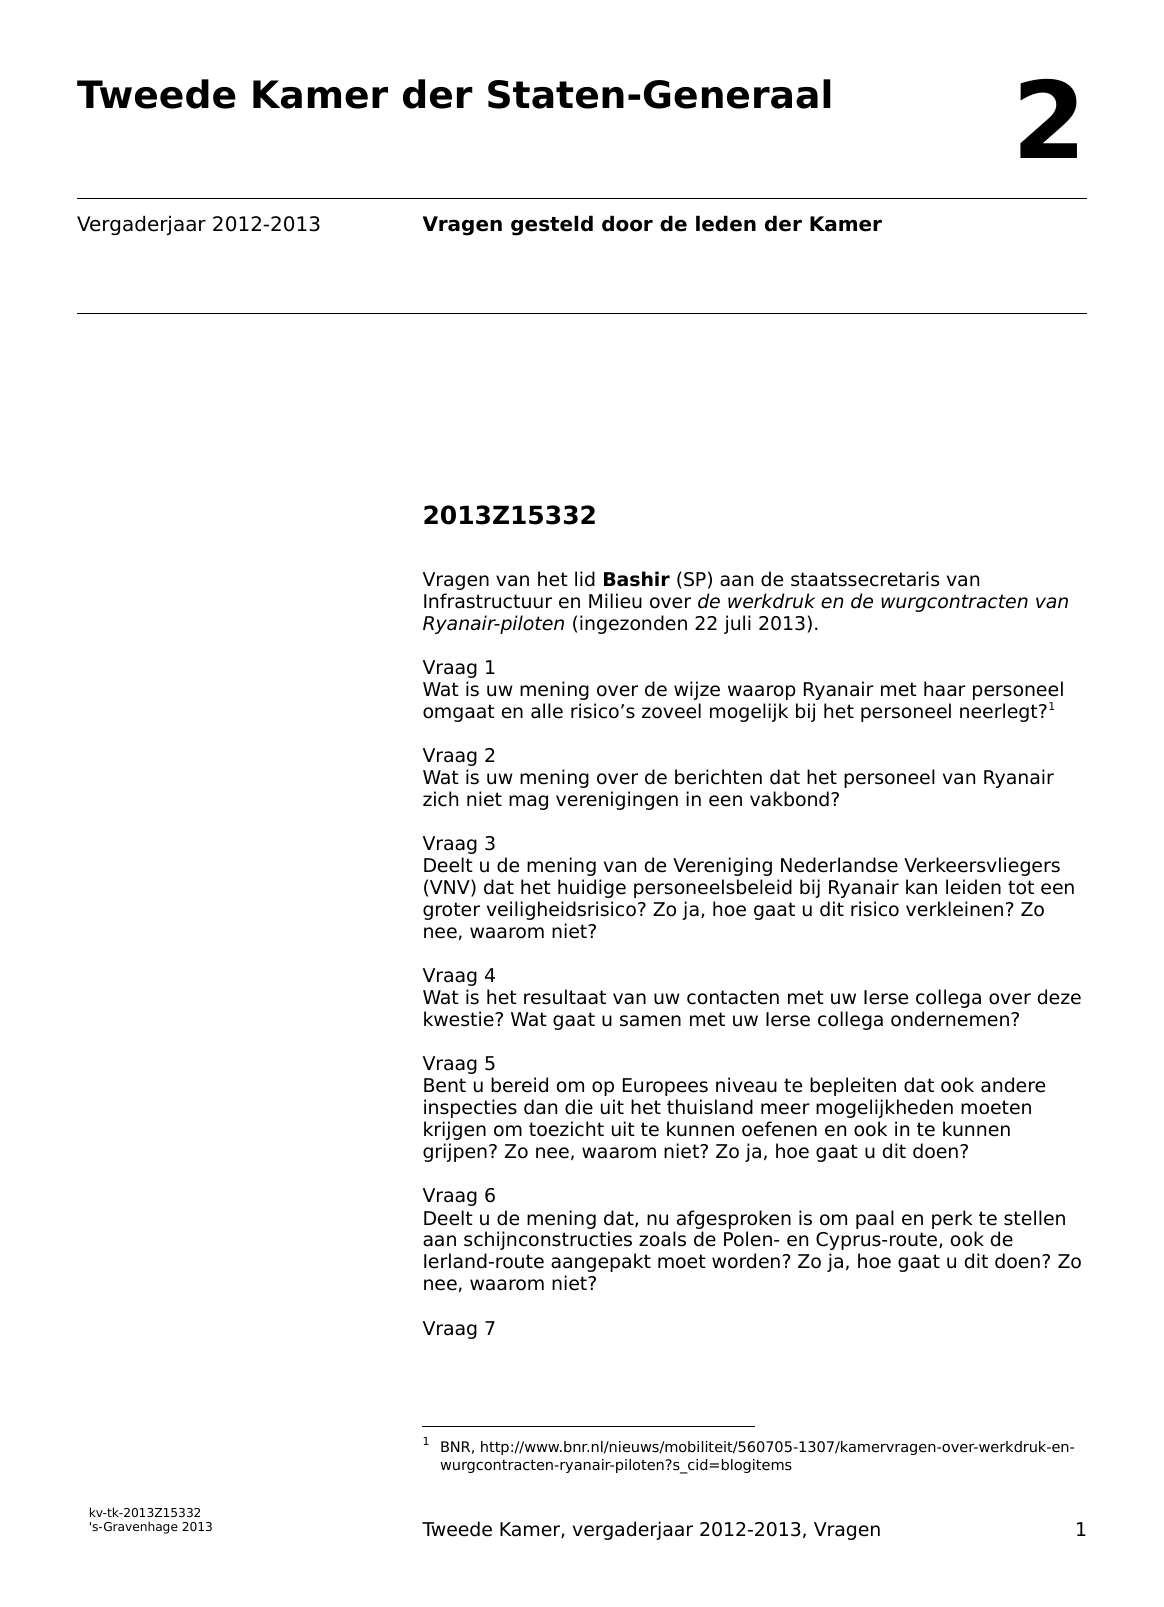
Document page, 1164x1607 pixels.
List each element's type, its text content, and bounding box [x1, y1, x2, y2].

text Vragen van het lid Bashir (SP) aan de staatssecretaris van Infrastructuur en Milieu over de werkdruk en de wurgcontracten van Ryanair-piloten (ingezonden 22 juli 2013). [422, 569, 1087, 635]
text Wat is uw mening over de wijze waarop Ryanair met haar personeel omgaat en alle risico’s zoveel mogelijk bij het personeel neerlegt? [422, 679, 1087, 723]
text Deelt u de mening van de Vereniging Nederlandse Verkeersvliegers (VNV) dat het huidige personeelsbeleid bij Ryanair kan leiden tot een groter veiligheidsrisico? Zo ja, hoe gaat u dit risico verkleinen? Zo nee, waarom niet? [422, 855, 1087, 943]
text Vraag 1 [422, 657, 1087, 679]
text 2013Z15332 [422, 501, 1087, 531]
table_cell Vragen gesteld door de leden der Kamer [422, 199, 1087, 313]
text Wat is het resultaat van uw contacten met uw Ierse collega over deze kwestie? Wat gaat u samen met uw Ierse collega ondernemen? [422, 987, 1087, 1031]
text Deelt u de mening dat, nu afgesproken is om paal en perk te stellen aan schijnconstructies zoals de Polen- en Cyprus-route, ook de Ierland-route aangepakt moet worden? Zo ja, hoe gaat u dit doen? Zo nee, waarom niet? [422, 1207, 1087, 1295]
text Wat is uw mening over de berichten dat het personeel van Ryanair zich niet mag verenigingen in een vakbond? [422, 767, 1087, 811]
table_header 2 [886, 59, 1087, 198]
text 's-Gravenhage 2013 [88, 1520, 323, 1534]
text Vraag 7 [422, 1317, 1087, 1339]
text Bent u bereid om op Europees niveau te bepleiten dat ook andere inspecties dan die uit het thuisland meer mogelijkheden moeten krijgen om toezicht uit te kunnen oefenen en ook in te kunnen grijpen? Zo nee, waarom niet? Zo ja, hoe gaat u dit doen? [422, 1075, 1087, 1163]
text Vraag 2 [422, 745, 1087, 767]
text BNR, http://www.bnr.nl/nieuws/mobiliteit/560705-1307/kamervragen-over-werkdruk-en-wurgcontracten-ryanair-piloten?s_cid=blogitems [422, 1435, 1087, 1474]
table_header Tweede Kamer der Staten-Generaal [77, 59, 886, 198]
text Vraag 3 [422, 833, 1087, 855]
text Vraag 4 [422, 965, 1087, 987]
text Vraag 5 [422, 1053, 1087, 1075]
table_cell Vergaderjaar 2012-2013 [77, 199, 422, 313]
text Vraag 6 [422, 1185, 1087, 1207]
text kv-tk-2013Z15332 [88, 1506, 323, 1520]
